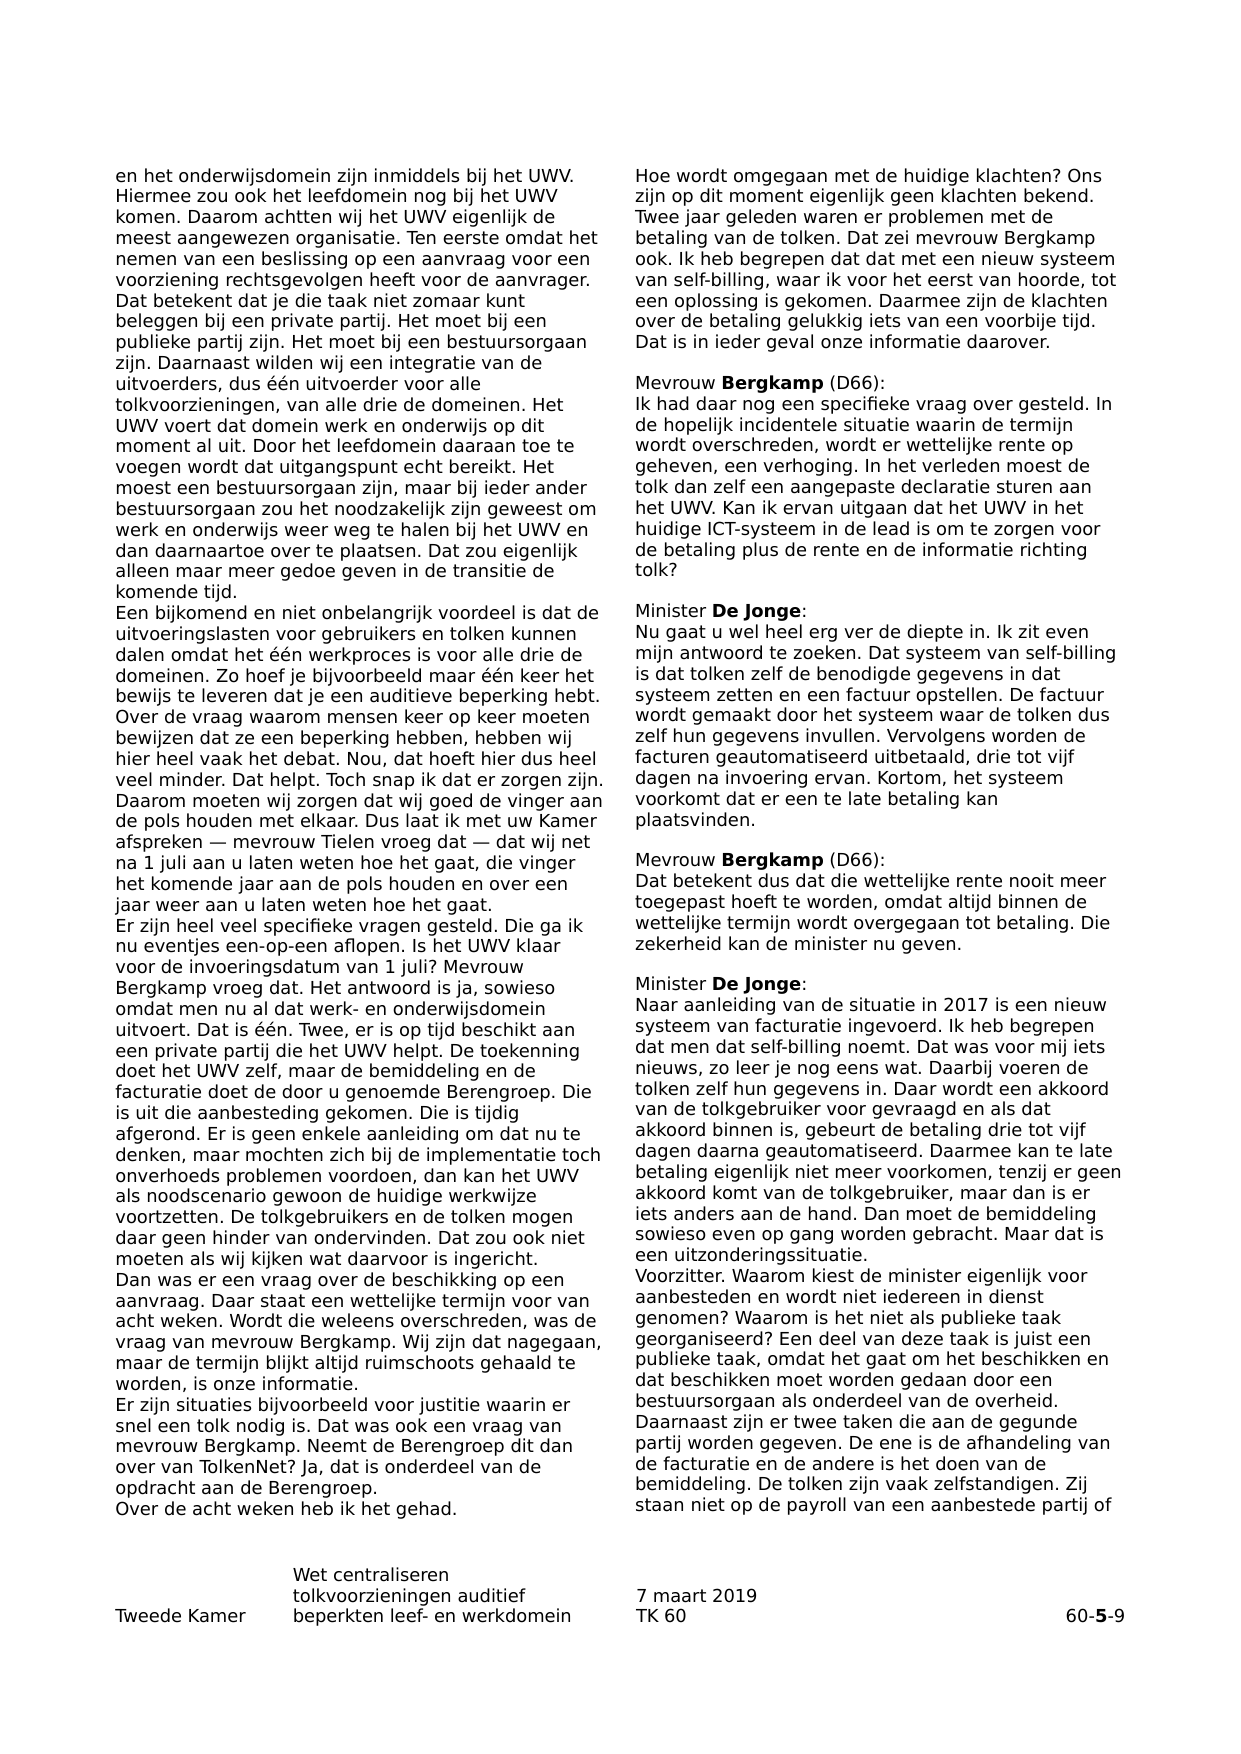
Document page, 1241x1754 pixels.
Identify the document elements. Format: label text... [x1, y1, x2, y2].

text Naar aanleiding van de situatie in 2017 is een nieuw systeem van facturatie ingevoerd. Ik heb begrepen dat men dat self-billing noemt. Dat was voor mij iets nieuws, zo leer je nog eens wat. Daarbij voeren de tolken zelf hun gegevens in. Daar wordt een akkoord van de tolkgebruiker voor gevraagd en als dat akkoord binnen is, gebeurt de betaling drie tot vijf dagen daarna geautomatiseerd. Daarmee kan te late betaling eigenlijk niet meer voorkomen, tenzij er geen akkoord komt van de tolkgebruiker, maar dan is er iets anders aan de hand. Dan moet de bemiddeling sowieso even op gang worden gebracht. Maar dat is een uitzonderingssituatie. [635, 995, 1125, 1266]
text en het onderwijsdomein zijn inmiddels bij het UWV. Hiermee zou ook het leefdomein nog bij het UWV komen. Daarom achtten wij het UWV eigenlijk de meest aangewezen organisatie. Ten eerste omdat het nemen van een beslissing op een aanvraag voor een voorziening rechtsgevolgen heeft voor de aanvrager. Dat betekent dat je die taak niet zomaar kunt beleggen bij een private partij. Het moet bij een publieke partij zijn. Het moet bij een bestuursorgaan zijn. Daarnaast wilden wij een integratie van de uitvoerders, dus één uitvoerder voor alle tolkvoorzieningen, van alle drie de domeinen. Het UWV voert dat domein werk en onderwijs op dit moment al uit. Door het leefdomein daaraan toe te voegen wordt dat uitgangspunt echt bereikt. Het moest een bestuursorgaan zijn, maar bij ieder ander bestuursorgaan zou het noodzakelijk zijn geweest om werk en onderwijs weer weg te halen bij het UWV en dan daarnaartoe over te plaatsen. Dat zou eigenlijk alleen maar meer gedoe geven in de transitie de komende tijd. [115, 165, 605, 603]
text Over de acht weken heb ik het gehad. [115, 1499, 605, 1519]
text Minister De Jonge: [635, 601, 1125, 622]
text Nu gaat u wel heel erg ver de diepte in. Ik zit even mijn antwoord te zoeken. Dat systeem van self-billing is dat tolken zelf de benodigde gegevens in dat systeem zetten en een factuur opstellen. De factuur wordt gemaakt door het systeem waar de tolken dus zelf hun gegevens invullen. Vervolgens worden de facturen geautomatiseerd uitbetaald, drie tot vijf dagen na invoering ervan. Kortom, het systeem voorkomt dat er een te late betaling kan plaatsvinden. [635, 622, 1125, 830]
text Dan was er een vraag over de beschikking op een aanvraag. Daar staat een wettelijke termijn voor van acht weken. Wordt die weleens overschreden, was de vraag van mevrouw Bergkamp. Wij zijn dat nagegaan, maar de termijn blijkt altijd ruimschoots gehaald te worden, is onze informatie. [115, 1269, 605, 1394]
text Er zijn heel veel specifieke vragen gesteld. Die ga ik nu eventjes een-op-een aflopen. Is het UWV klaar voor de invoeringsdatum van 1 juli? Mevrouw Bergkamp vroeg dat. Het antwoord is ja, sowieso omdat men nu al dat werk- en onderwijsdomein uitvoert. Dat is één. Twee, er is op tijd beschikt aan een private partij die het UWV helpt. De toekenning doet het UWV zelf, maar de bemiddeling en de facturatie doet de door u genoemde Berengroep. Die is uit die aanbesteding gekomen. Die is tijdig afgerond. Er is geen enkele aanleiding om dat nu te denken, maar mochten zich bij de implementatie toch onverhoeds problemen voordoen, dan kan het UWV als noodscenario gewoon de huidige werkwijze voortzetten. De tolkgebruikers en de tolken mogen daar geen hinder van ondervinden. Dat zou ook niet moeten als wij kijken wat daarvoor is ingericht. [115, 915, 605, 1269]
text Ik had daar nog een specifieke vraag over gesteld. In de hopelijk incidentele situatie waarin de termijn wordt overschreden, wordt er wettelijke rente op geheven, een verhoging. In het verleden moest de tolk dan zelf een aangepaste declaratie sturen aan het UWV. Kan ik ervan uitgaan dat het UWV in het huidige ICT-systeem in de lead is om te zorgen voor de betaling plus de rente en de informatie richting tolk? [635, 393, 1125, 581]
text Dat betekent dus dat die wettelijke rente nooit meer toegepast hoeft te worden, omdat altijd binnen de wettelijke termijn wordt overgegaan tot betaling. Die zekerheid kan de minister nu geven. [635, 871, 1125, 954]
text Minister De Jonge: [635, 974, 1125, 995]
text Hoe wordt omgegaan met de huidige klachten? Ons zijn op dit moment eigenlijk geen klachten bekend. Twee jaar geleden waren er problemen met de betaling van de tolken. Dat zei mevrouw Bergkamp ook. Ik heb begrepen dat dat met een nieuw systeem van self-billing, waar ik voor het eerst van hoorde, tot een oplossing is gekomen. Daarmee zijn de klachten over de betaling gelukkig iets van een voorbije tijd. Dat is in ieder geval onze informatie daarover. [635, 165, 1125, 353]
text Mevrouw Bergkamp (D66): [635, 850, 1125, 871]
text Een bijkomend en niet onbelangrijk voordeel is dat de uitvoeringslasten voor gebruikers en tolken kunnen dalen omdat het één werkproces is voor alle drie de domeinen. Zo hoef je bijvoorbeeld maar één keer het bewijs te leveren dat je een auditieve beperking hebt. Over de vraag waarom mensen keer op keer moeten bewijzen dat ze een beperking hebben, hebben wij hier heel vaak het debat. Nou, dat hoeft hier dus heel veel minder. Dat helpt. Toch snap ik dat er zorgen zijn. Daarom moeten wij zorgen dat wij goed de vinger aan de pols houden met elkaar. Dus laat ik met uw Kamer afspreken — mevrouw Tielen vroeg dat — dat wij net na 1 juli aan u laten weten hoe het gaat, die vinger het komende jaar aan de pols houden en over een jaar weer aan u laten weten hoe het gaat. [115, 603, 605, 915]
text Voorzitter. Waarom kiest de minister eigenlijk voor aanbesteden en wordt niet iedereen in dienst genomen? Waarom is het niet als publieke taak georganiseerd? Een deel van deze taak is juist een publieke taak, omdat het gaat om het beschikken en dat beschikken moet worden gedaan door een bestuursorgaan als onderdeel van de overheid. Daarnaast zijn er twee taken die aan de gegunde partij worden gegeven. De ene is de afhandeling van de facturatie en de andere is het doen van de bemiddeling. De tolken zijn vaak zelfstandigen. Zij staan niet op de payroll van een aanbestede partij of [635, 1266, 1125, 1516]
text Er zijn situaties bijvoorbeeld voor justitie waarin er snel een tolk nodig is. Dat was ook een vraag van mevrouw Bergkamp. Neemt de Berengroep dit dan over van TolkenNet? Ja, dat is onderdeel van de opdracht aan de Berengroep. [115, 1394, 605, 1499]
text Mevrouw Bergkamp (D66): [635, 373, 1125, 393]
